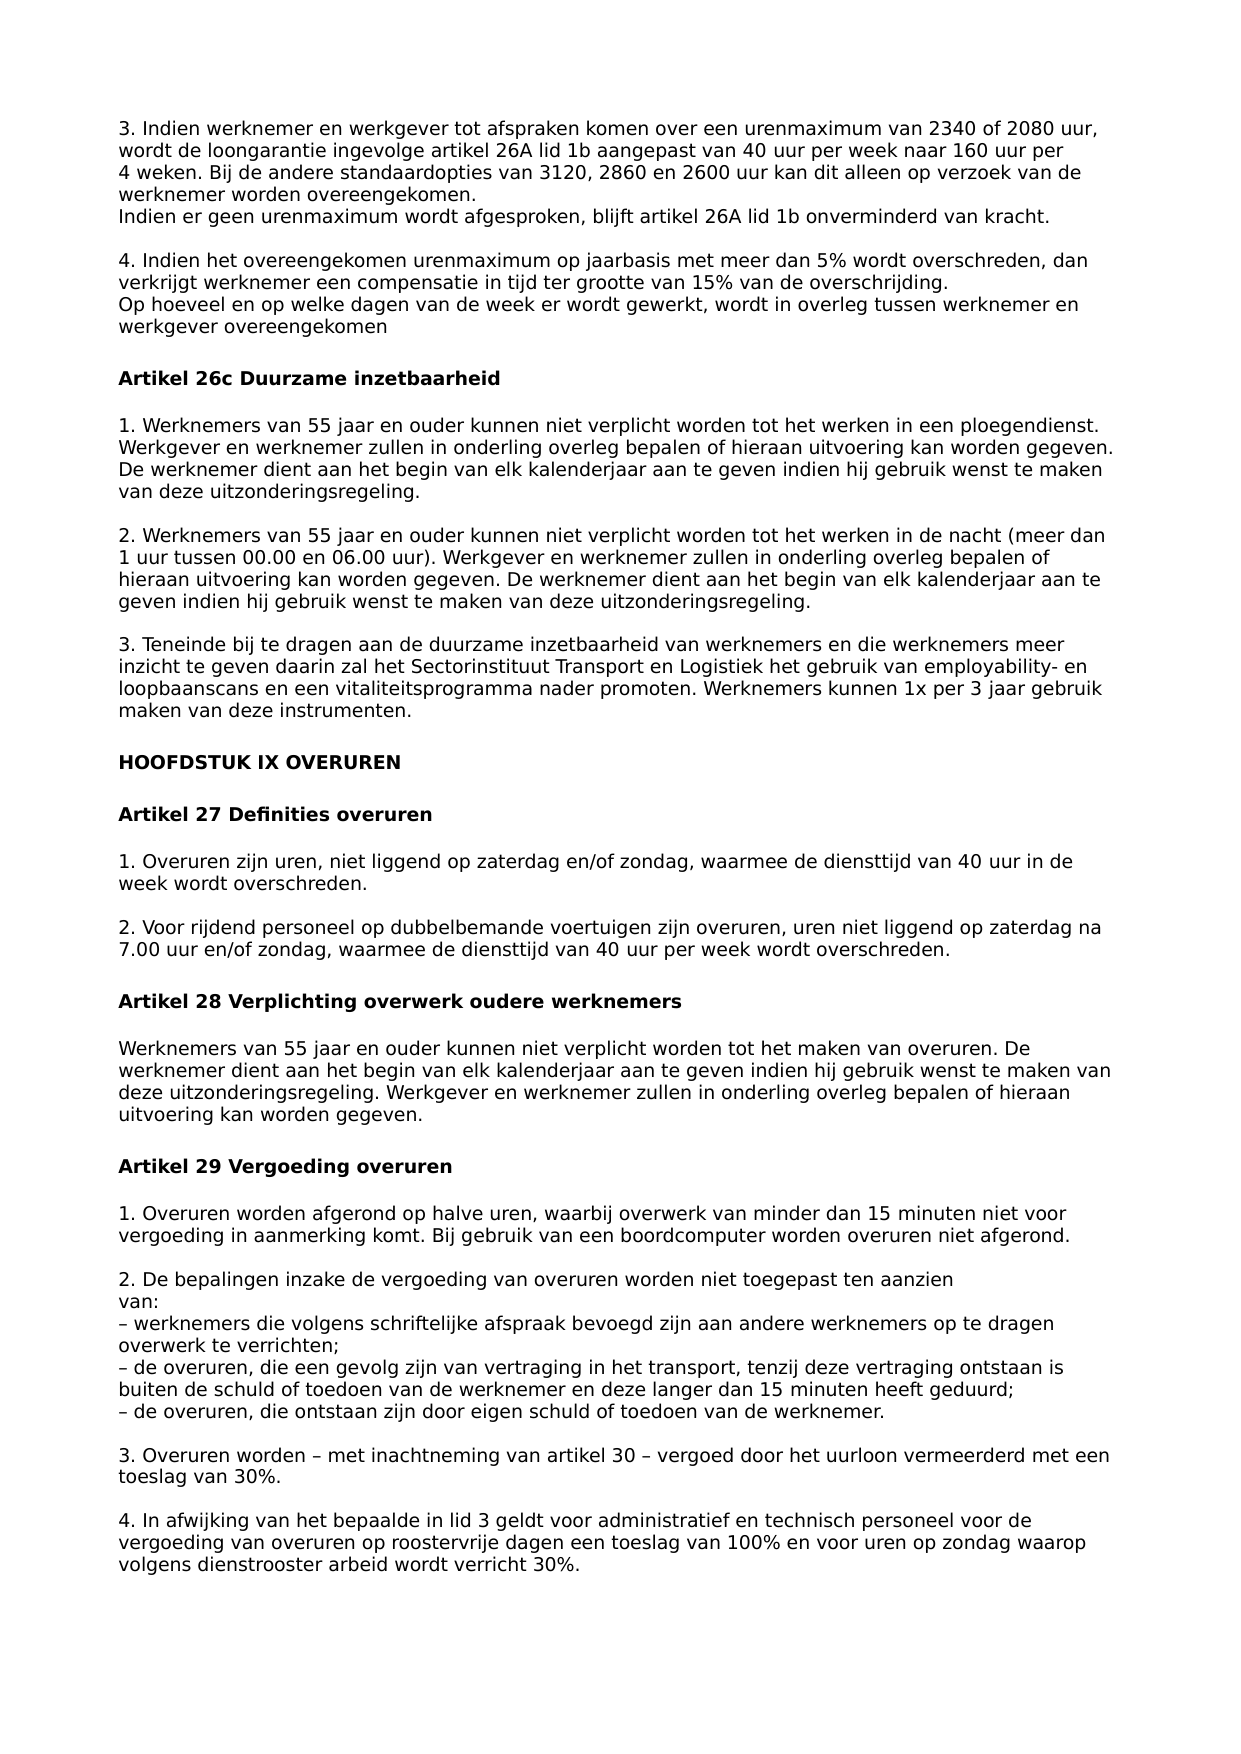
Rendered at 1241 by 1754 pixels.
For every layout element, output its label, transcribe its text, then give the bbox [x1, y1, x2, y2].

subtitle Artikel 26c Duurzame inzetbaarheid [118, 368, 1122, 390]
subtitle Artikel 27 Definities overuren [118, 804, 1122, 826]
subtitle HOOFDSTUK IX OVERUREN [118, 752, 1122, 774]
subtitle Artikel 28 Verplichting overwerk oudere werknemers [118, 991, 1122, 1013]
text – de overuren, die ontstaan zijn door eigen schuld of toedoen van de werknemer. [118, 1401, 1122, 1423]
text 2. Voor rijdend personeel op dubbelbemande voertuigen zijn overuren, uren niet liggend op zaterdag na 7.00 uur en/of zondag, waarmee de diensttijd van 40 uur per week wordt overschreden. [118, 917, 1122, 961]
subtitle Artikel 29 Vergoeding overuren [118, 1156, 1122, 1178]
text van: [118, 1291, 1122, 1313]
text 4. In afwijking van het bepaalde in lid 3 geldt voor administratief en technisch personeel voor de vergoeding van overuren op roostervrije dagen een toeslag van 100% en voor uren op zondag waarop volgens dienstrooster arbeid wordt verricht 30%. [118, 1510, 1122, 1576]
text 1. Overuren zijn uren, niet liggend op zaterdag en/of zondag, waarmee de diensttijd van 40 uur in de week wordt overschreden. [118, 851, 1122, 895]
text 2. Werknemers van 55 jaar en ouder kunnen niet verplicht worden tot het werken in de nacht (meer dan 1 uur tussen 00.00 en 06.00 uur). Werkgever en werknemer zullen in onderling overleg bepalen of hieraan uitvoering kan worden gegeven. De werknemer dient aan het begin van elk kalenderjaar aan te geven indien hij gebruik wenst te maken van deze uitzonderingsregeling. [118, 524, 1122, 612]
text Indien er geen urenmaximum wordt afgesproken, blijft artikel 26A lid 1b onverminderd van kracht. [118, 206, 1122, 228]
text 3. Teneinde bij te dragen aan de duurzame inzetbaarheid van werknemers en die werknemers meer inzicht te geven daarin zal het Sectorinstituut Transport en Logistiek het gebruik van employability- en loopbaanscans en een vitaliteitsprogramma nader promoten. Werknemers kunnen 1x per 3 jaar gebruik maken van deze instrumenten. [118, 634, 1122, 722]
text 2. De bepalingen inzake de vergoeding van overuren worden niet toegepast ten aanzien [118, 1269, 1122, 1291]
text – werknemers die volgens schriftelijke afspraak bevoegd zijn aan andere werknemers op te dragen overwerk te verrichten; [118, 1313, 1122, 1357]
text – de overuren, die een gevolg zijn van vertraging in het transport, tenzij deze vertraging ontstaan is buiten de schuld of toedoen van de werknemer en deze langer dan 15 minuten heeft geduurd; [118, 1357, 1122, 1401]
text 1. Overuren worden afgerond op halve uren, waarbij overwerk van minder dan 15 minuten niet voor vergoeding in aanmerking komt. Bij gebruik van een boordcomputer worden overuren niet afgerond. [118, 1203, 1122, 1247]
text 3. Indien werknemer en werkgever tot afspraken komen over een urenmaximum van 2340 of 2080 uur, wordt de loongarantie ingevolge artikel 26A lid 1b aangepast van 40 uur per week naar 160 uur per 4 weken. Bij de andere standaardopties van 3120, 2860 en 2600 uur kan dit alleen op verzoek van de werknemer worden overeengekomen. [118, 118, 1122, 206]
text 3. Overuren worden – met inachtneming van artikel 30 – vergoed door het uurloon vermeerderd met een toeslag van 30%. [118, 1444, 1122, 1488]
text Op hoeveel en op welke dagen van de week er wordt gewerkt, wordt in overleg tussen werknemer en werkgever overeengekomen [118, 294, 1122, 338]
text 1. Werknemers van 55 jaar en ouder kunnen niet verplicht worden tot het werken in een ploegendienst. Werkgever en werknemer zullen in onderling overleg bepalen of hieraan uitvoering kan worden gegeven. De werknemer dient aan het begin van elk kalenderjaar aan te geven indien hij gebruik wenst te maken van deze uitzonderingsregeling. [118, 415, 1122, 503]
text 4. Indien het overeengekomen urenmaximum op jaarbasis met meer dan 5% wordt overschreden, dan verkrijgt werknemer een compensatie in tijd ter grootte van 15% van de overschrijding. [118, 250, 1122, 294]
text Werknemers van 55 jaar en ouder kunnen niet verplicht worden tot het maken van overuren. De werknemer dient aan het begin van elk kalenderjaar aan te geven indien hij gebruik wenst te maken van deze uitzonderingsregeling. Werkgever en werknemer zullen in onderling overleg bepalen of hieraan uitvoering kan worden gegeven. [118, 1038, 1122, 1126]
